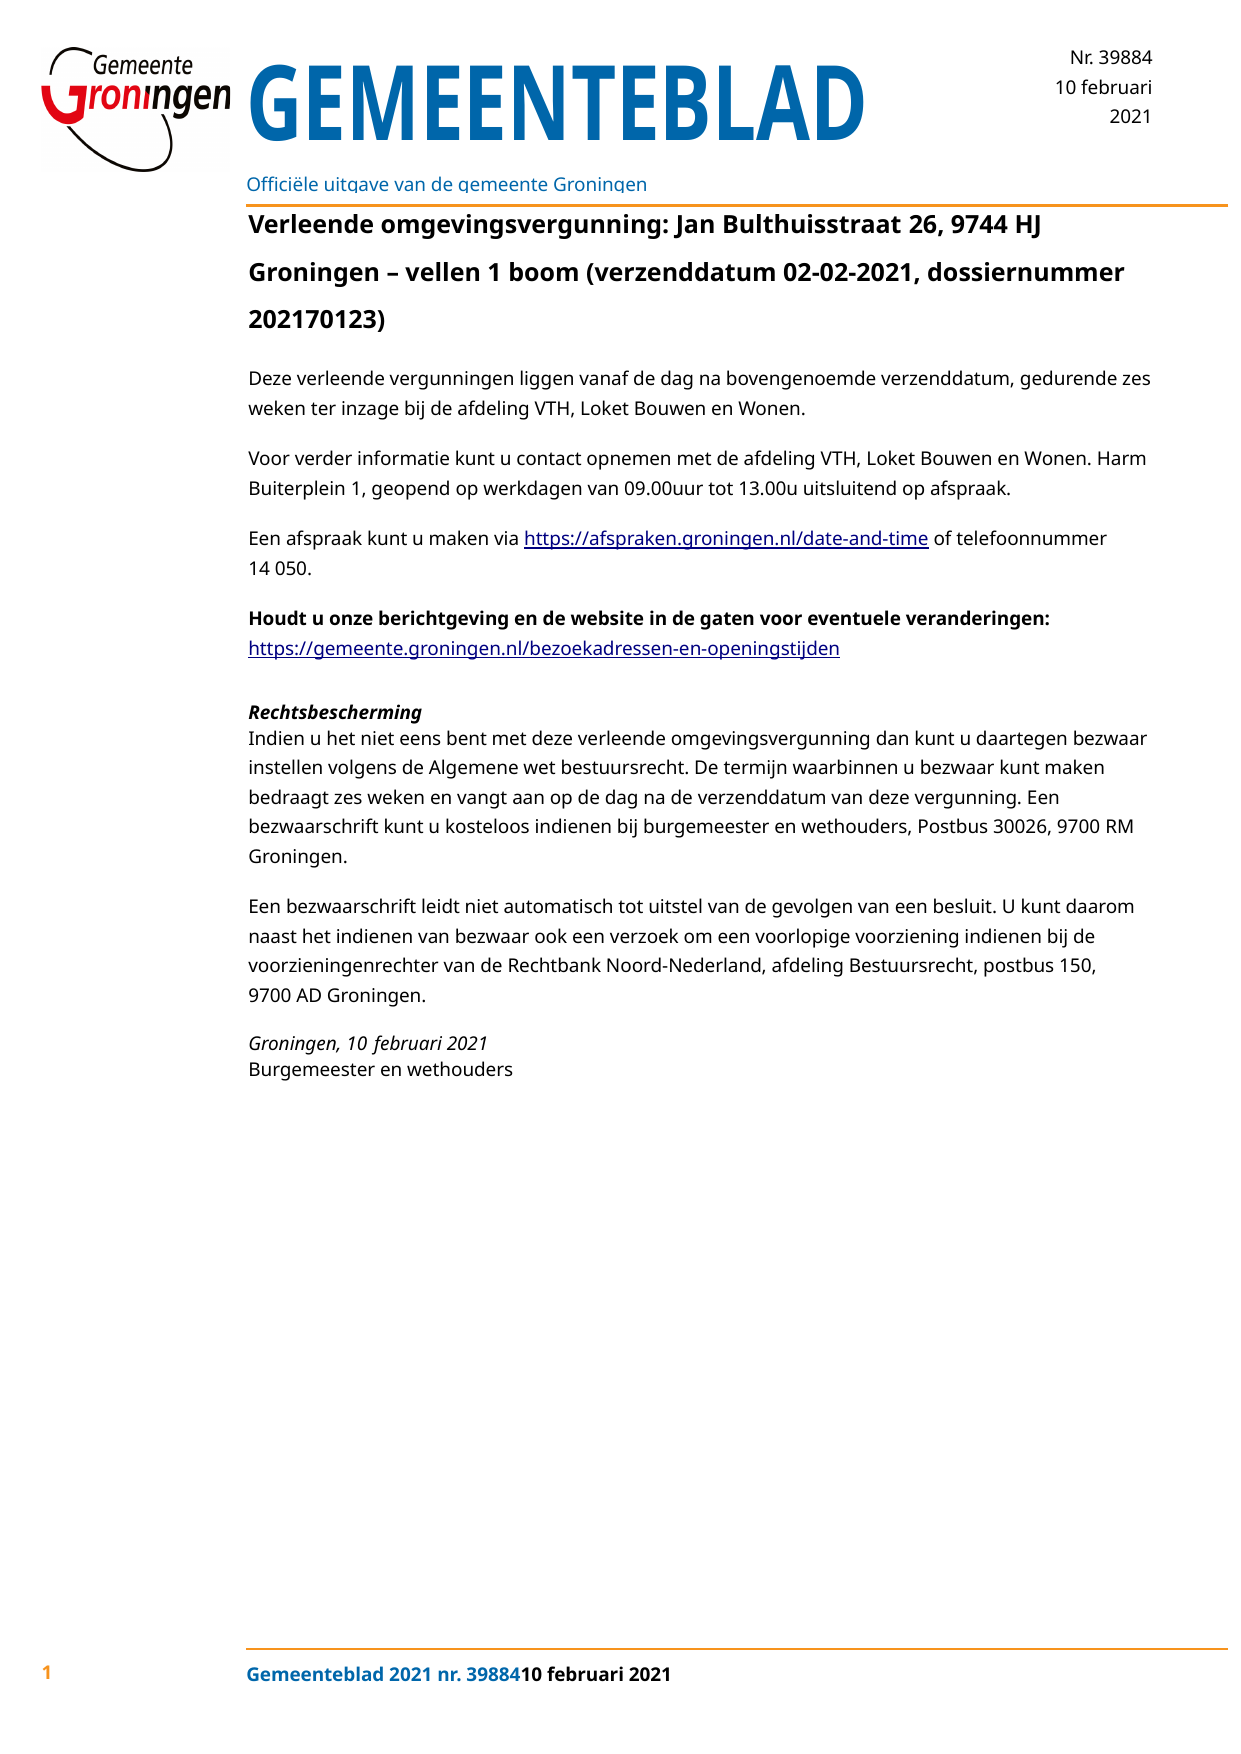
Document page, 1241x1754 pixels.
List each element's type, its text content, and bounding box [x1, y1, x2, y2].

text Een bezwaarschrift leidt niet automatisch tot uitstel van de gevolgen van een besluit. U kunt daarom naast het indienen van bezwaar ook een verzoek om een voorlopige voorziening indienen bij de voorzieningenrechter van de Rechtbank Noord-Nederland, afdeling Bestuursrecht, postbus 150, 9700 AD Groningen. [248, 893, 1152, 1008]
text Verleende omgevingsvergunning: Jan Bulthuisstraat 26, 9744 HJ Groningen – vellen 1 boom (verzenddatum 02-02-2021, dossiernummer 202170123) [248, 207, 1152, 336]
text Burgemeester en wethouders [248, 1056, 1152, 1082]
text Voor verder informatie kunt u contact opnemen met de afdeling VTH, Loket Bouwen en Wonen. Harm Buiterplein 1, geopend op werkdagen van 09.00uur tot 13.00u uitsluitend op afspraak. [248, 446, 1152, 501]
text Groningen, 10 februari 2021 [248, 1030, 1152, 1056]
picture [41, 47, 231, 172]
text Deze verleende vergunningen liggen vanaf de dag na bovengenoemde verzenddatum, gedurende zes weken ter inzage bij de afdeling VTH, Loket Bouwen en Wonen. [248, 366, 1152, 421]
text Een afspraak kunt u maken via https://afspraken.groningen.nl/date-and-time of telefoonnummer 14 050. [248, 526, 1152, 581]
text Houdt u onze berichtgeving en de website in de gaten voor eventuele veranderingen: https://gemeente.groningen.nl/bezoekadressen-en-openingstijden [248, 606, 1152, 661]
text Rechtsbescherming [248, 699, 1152, 725]
text Indien u het niet eens bent met deze verleende omgevingsvergunning dan kunt u daartegen bezwaar instellen volgens de Algemene wet bestuursrecht. De termijn waarbinnen u bezwaar kunt maken bedraagt zes weken en vangt aan op de dag na de verzenddatum van deze vergunning. Een bezwaarschrift kunt u kosteloos indienen bij burgemeester en wethouders, Postbus 30026, 9700 RM Groningen. [248, 725, 1152, 869]
